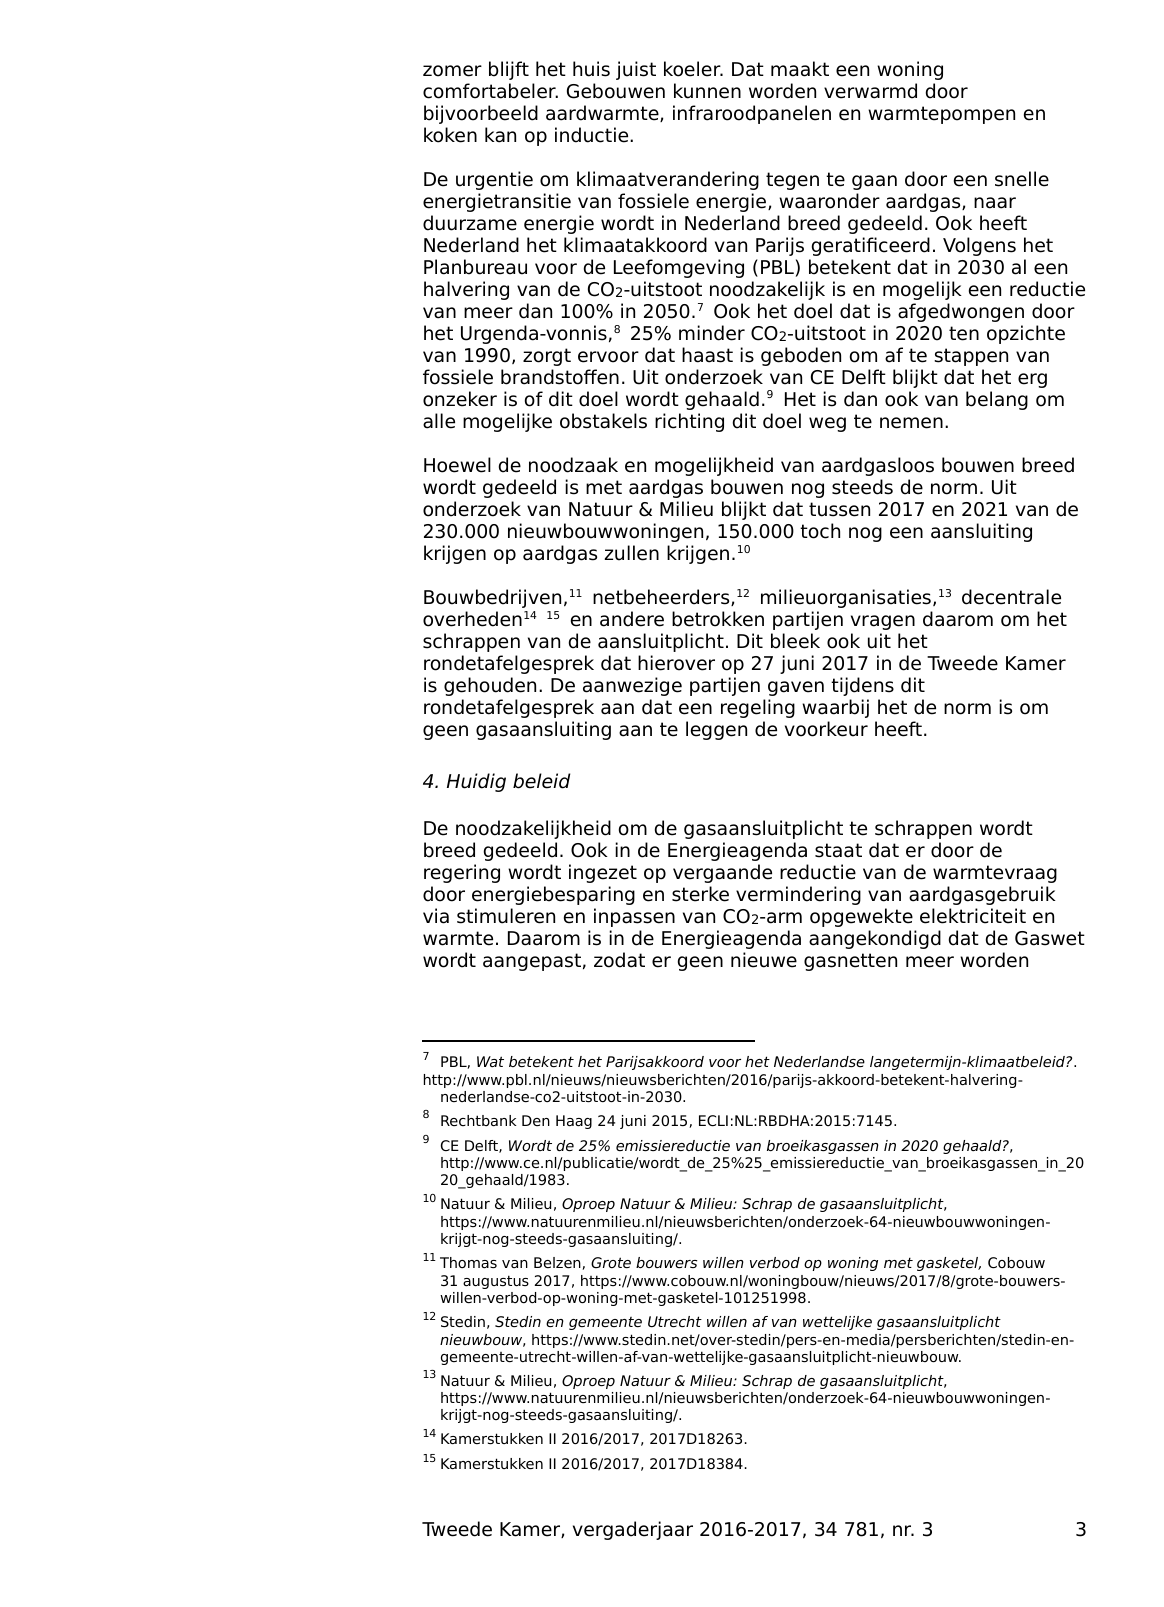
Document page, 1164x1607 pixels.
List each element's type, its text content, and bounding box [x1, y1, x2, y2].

subtitle 4. Huidig beleid [422, 771, 1087, 793]
text Stedin, Stedin en gemeente Utrecht willen af van wettelijke gasaansluitplicht nieuwbouw, https://www.stedin.net/over-stedin/pers-en-media/persberichten/stedin-en-gemeente-utrecht-willen-af-van-wettelijke-gasaansluitplicht-nieuwbouw. [422, 1310, 1087, 1366]
text Kamerstukken II 2016/2017, 2017D18263. [422, 1427, 1087, 1449]
text De noodzakelijkheid om de gasaansluitplicht te schrappen wordt breed gedeeld. Ook in de Energieagenda staat dat er door de regering wordt ingezet op vergaande reductie van de warmtevraag door energiebesparing en sterke vermindering van aardgasgebruik via stimuleren en inpassen van CO2-arm opgewekte elektriciteit en warmte. Daarom is in de Energieagenda aangekondigd dat de Gaswet wordt aangepast, zodat er geen nieuwe gasnetten meer worden [422, 818, 1087, 972]
text Kamerstukken II 2016/2017, 2017D18384. [422, 1452, 1087, 1474]
text Natuur & Milieu, Oproep Natuur & Milieu: Schrap de gasaansluitplicht, https://www.natuurenmilieu.nl/nieuwsberichten/onderzoek-64-nieuwbouwwoningen-krijgt-nog-steeds-gasaansluiting/. [422, 1368, 1087, 1424]
text Natuur & Milieu, Oproep Natuur & Milieu: Schrap de gasaansluitplicht, https://www.natuurenmilieu.nl/nieuwsberichten/onderzoek-64-nieuwbouwwoningen-krijgt-nog-steeds-gasaansluiting/. [422, 1192, 1087, 1248]
text Thomas van Belzen, Grote bouwers willen verbod op woning met gasketel, Cobouw 31 augustus 2017, https://www.cobouw.nl/woningbouw/nieuws/2017/8/grote-bouwers-willen-verbod-op-woning-met-gasketel-101251998. [422, 1251, 1087, 1307]
text http://www.pbl.nl/nieuws/nieuwsberichten/2016/parijs-akkoord-betekent-halvering-nederlandse-co2-uitstoot-in-2030. [422, 1072, 1087, 1106]
text Rechtbank Den Haag 24 juni 2015, ECLI:NL:RBDHA:2015:7145. [422, 1108, 1087, 1131]
text zomer blijft het huis juist koeler. Dat maakt een woning comfortabeler. Gebouwen kunnen worden verwarmd door bijvoorbeeld aardwarmte, infraroodpanelen en warmtepompen en koken kan op inductie. [422, 59, 1087, 147]
text Hoewel de noodzaak en mogelijkheid van aardgasloos bouwen breed wordt gedeeld is met aardgas bouwen nog steeds de norm. Uit onderzoek van Natuur & Milieu blijkt dat tussen 2017 en 2021 van de 230.000 nieuwbouwwoningen, 150.000 toch nog een aansluiting krijgen op aardgas zullen krijgen. [422, 455, 1087, 565]
text Bouwbedrijven, netbeheerders, milieuorganisaties, decentrale overheden en andere betrokken partijen vragen daarom om het schrappen van de aansluitplicht. Dit bleek ook uit het rondetafelgesprek dat hierover op 27 juni 2017 in de Tweede Kamer is gehouden. De aanwezige partijen gaven tijdens dit rondetafelgesprek aan dat een regeling waarbij het de norm is om geen gasaansluiting aan te leggen de voorkeur heeft. [422, 587, 1087, 741]
text PBL, Wat betekent het Parijsakkoord voor het Nederlandse langetermijn-klimaatbeleid?. [422, 1050, 1087, 1072]
text De urgentie om klimaatverandering tegen te gaan door een snelle energietransitie van fossiele energie, waaronder aardgas, naar duurzame energie wordt in Nederland breed gedeeld. Ook heeft Nederland het klimaatakkoord van Parijs geratificeerd. Volgens het Planbureau voor de Leefomgeving (PBL) betekent dat in 2030 al een halvering van de CO2-uitstoot noodzakelijk is en mogelijk een reductie van meer dan 100% in 2050. Ook het doel dat is afgedwongen door het Urgenda-vonnis, 25% minder CO2-uitstoot in 2020 ten opzichte van 1990, zorgt ervoor dat haast is geboden om af te stappen van fossiele brandstoffen. Uit onderzoek van CE Delft blijkt dat het erg onzeker is of dit doel wordt gehaald. Het is dan ook van belang om alle mogelijke obstakels richting dit doel weg te nemen. [422, 169, 1087, 433]
text CE Delft, Wordt de 25% emissiereductie van broeikasgassen in 2020 gehaald?, http://www.ce.nl/publicatie/wordt_de_25%25_emissiereductie_van_broeikasgassen_in_2020_gehaald/1983. [422, 1133, 1087, 1189]
